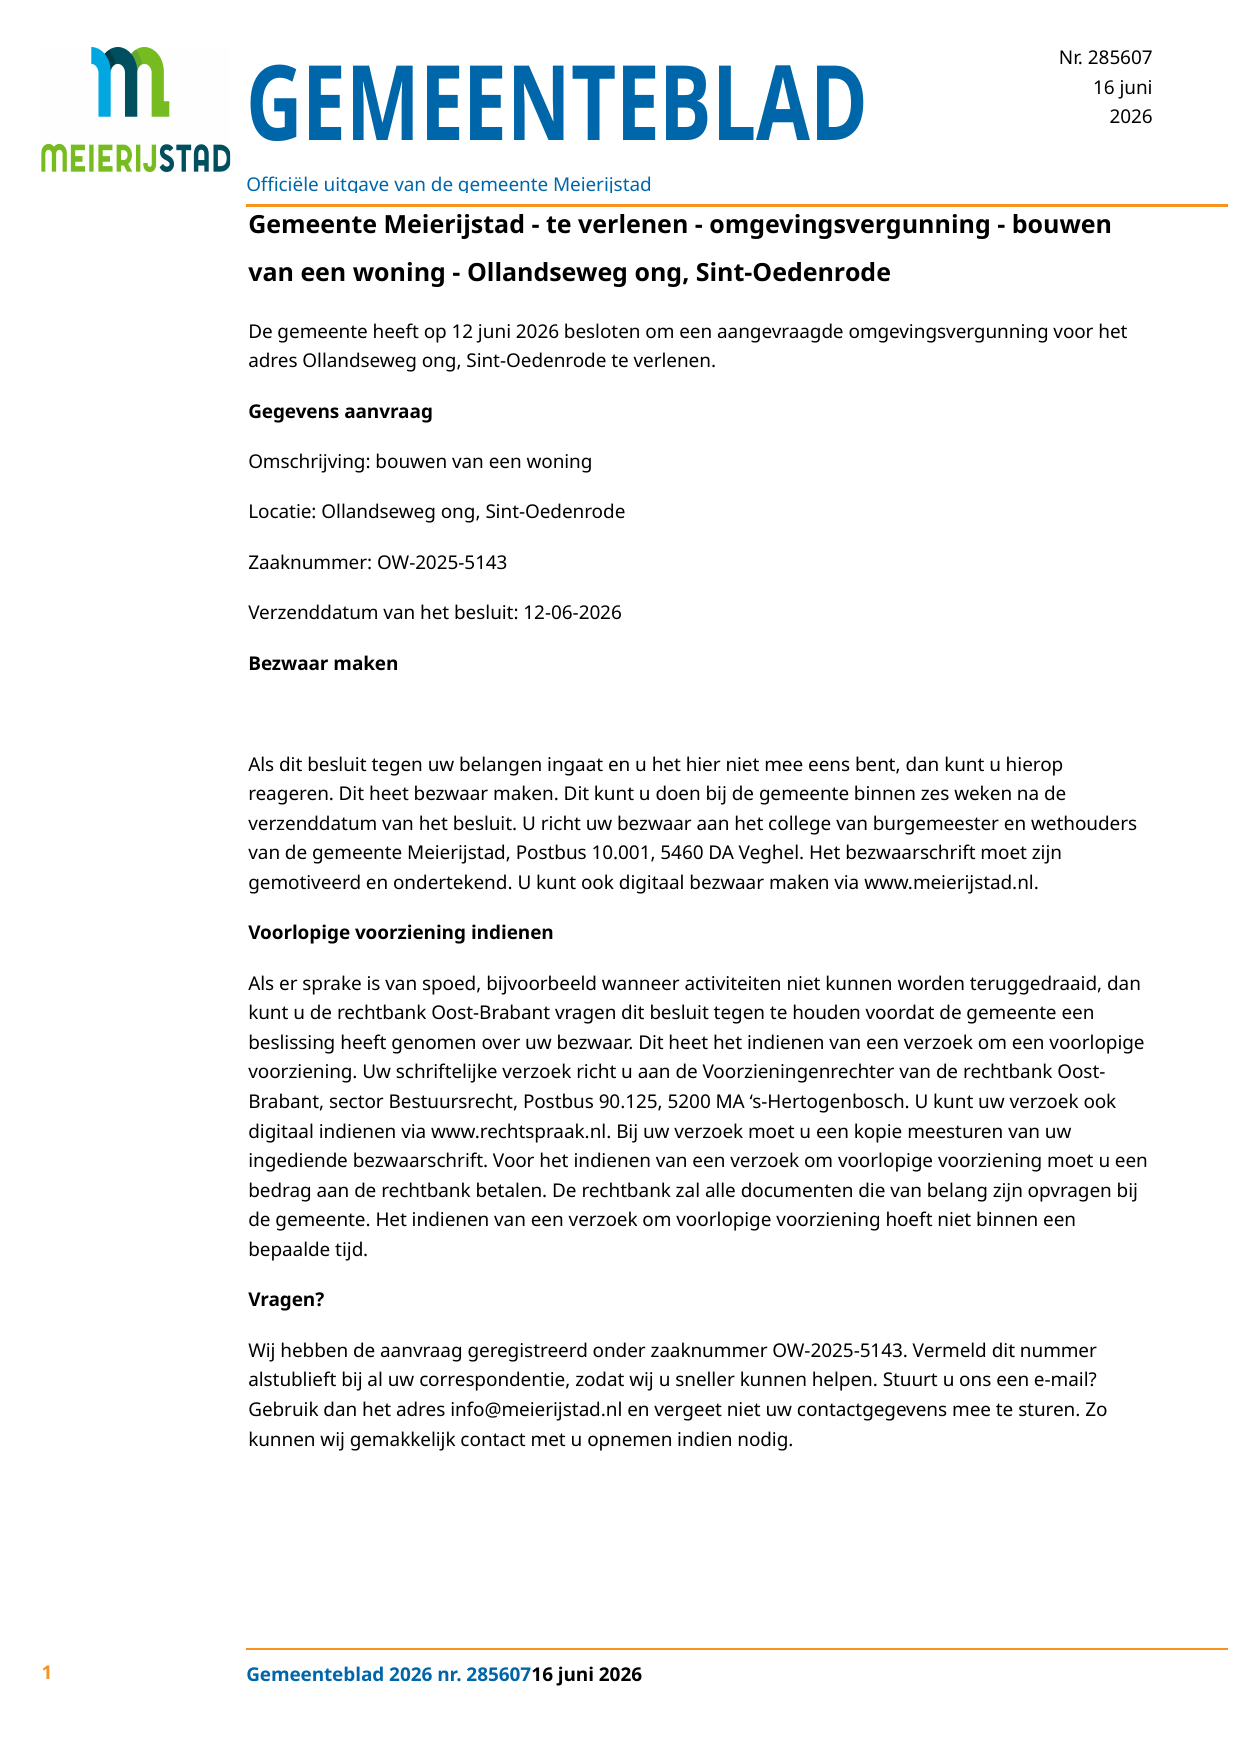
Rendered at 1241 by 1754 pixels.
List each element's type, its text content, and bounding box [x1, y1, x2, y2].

text Gegevens aanvraag [248, 398, 1152, 424]
text Gemeente Meierijstad - te verlenen - omgevingsvergunning - bouwen van een woning - Ollandseweg ong, Sint-Oedenrode [248, 207, 1152, 288]
picture [41, 47, 231, 172]
text Zaaknummer: OW-2025-5143 [248, 549, 1152, 575]
text Wij hebben de aanvraag geregistreerd onder zaaknummer OW-2025-5143. Vermeld dit nummer alstublieft bij al uw correspondentie, zodat wij u sneller kunnen helpen. Stuurt u ons een e-mail? Gebruik dan het adres info@meierijstad.nl en vergeet niet uw contactgegevens mee te sturen. Zo kunnen wij gemakkelijk contact met u opnemen indien nodig. [248, 1337, 1152, 1452]
text Omschrijving: bouwen van een woning [248, 448, 1152, 474]
text Verzenddatum van het besluit: 12-06-2026 [248, 599, 1152, 625]
text De gemeente heeft op 12 juni 2026 besloten om een aangevraagde omgevingsvergunning voor het adres Ollandseweg ong, Sint-Oedenrode te verlenen. [248, 318, 1152, 373]
text Als er sprake is van spoed, bijvoorbeeld wanneer activiteiten niet kunnen worden teruggedraaid, dan kunt u de rechtbank Oost-Brabant vragen dit besluit tegen te houden voordat de gemeente een beslissing heeft genomen over uw bezwaar. Dit heet het indienen van een verzoek om een voorlopige voorziening. Uw schriftelijke verzoek richt u aan de Voorzieningenrechter van de rechtbank Oost-Brabant, sector Bestuursrecht, Postbus 90.125, 5200 MA ‘s-Hertogenbosch. U kunt uw verzoek ook digitaal indienen via www.rechtspraak.nl. Bij uw verzoek moet u een kopie meesturen van uw ingediende bezwaarschrift. Voor het indienen van een verzoek om voorlopige voorziening moet u een bedrag aan de rechtbank betalen. De rechtbank zal alle documenten die van belang zijn opvragen bij de gemeente. Het indienen van een verzoek om voorlopige voorziening hoeft niet binnen een bepaalde tijd. [248, 970, 1152, 1262]
text Voorlopige voorziening indienen [248, 919, 1152, 945]
text Als dit besluit tegen uw belangen ingaat en u het hier niet mee eens bent, dan kunt u hierop reageren. Dit heet bezwaar maken. Dit kunt u doen bij de gemeente binnen zes weken na de verzenddatum van het besluit. U richt uw bezwaar aan het college van burgemeester en wethouders van de gemeente Meierijstad, Postbus 10.001, 5460 DA Veghel. Het bezwaarschrift moet zijn gemotiveerd en ondertekend. U kunt ook digitaal bezwaar maken via www.meierijstad.nl. [248, 751, 1152, 895]
text Bezwaar maken [248, 650, 1152, 676]
text Locatie: Ollandseweg ong, Sint-Oedenrode [248, 499, 1152, 524]
text Vragen? [248, 1287, 1152, 1312]
